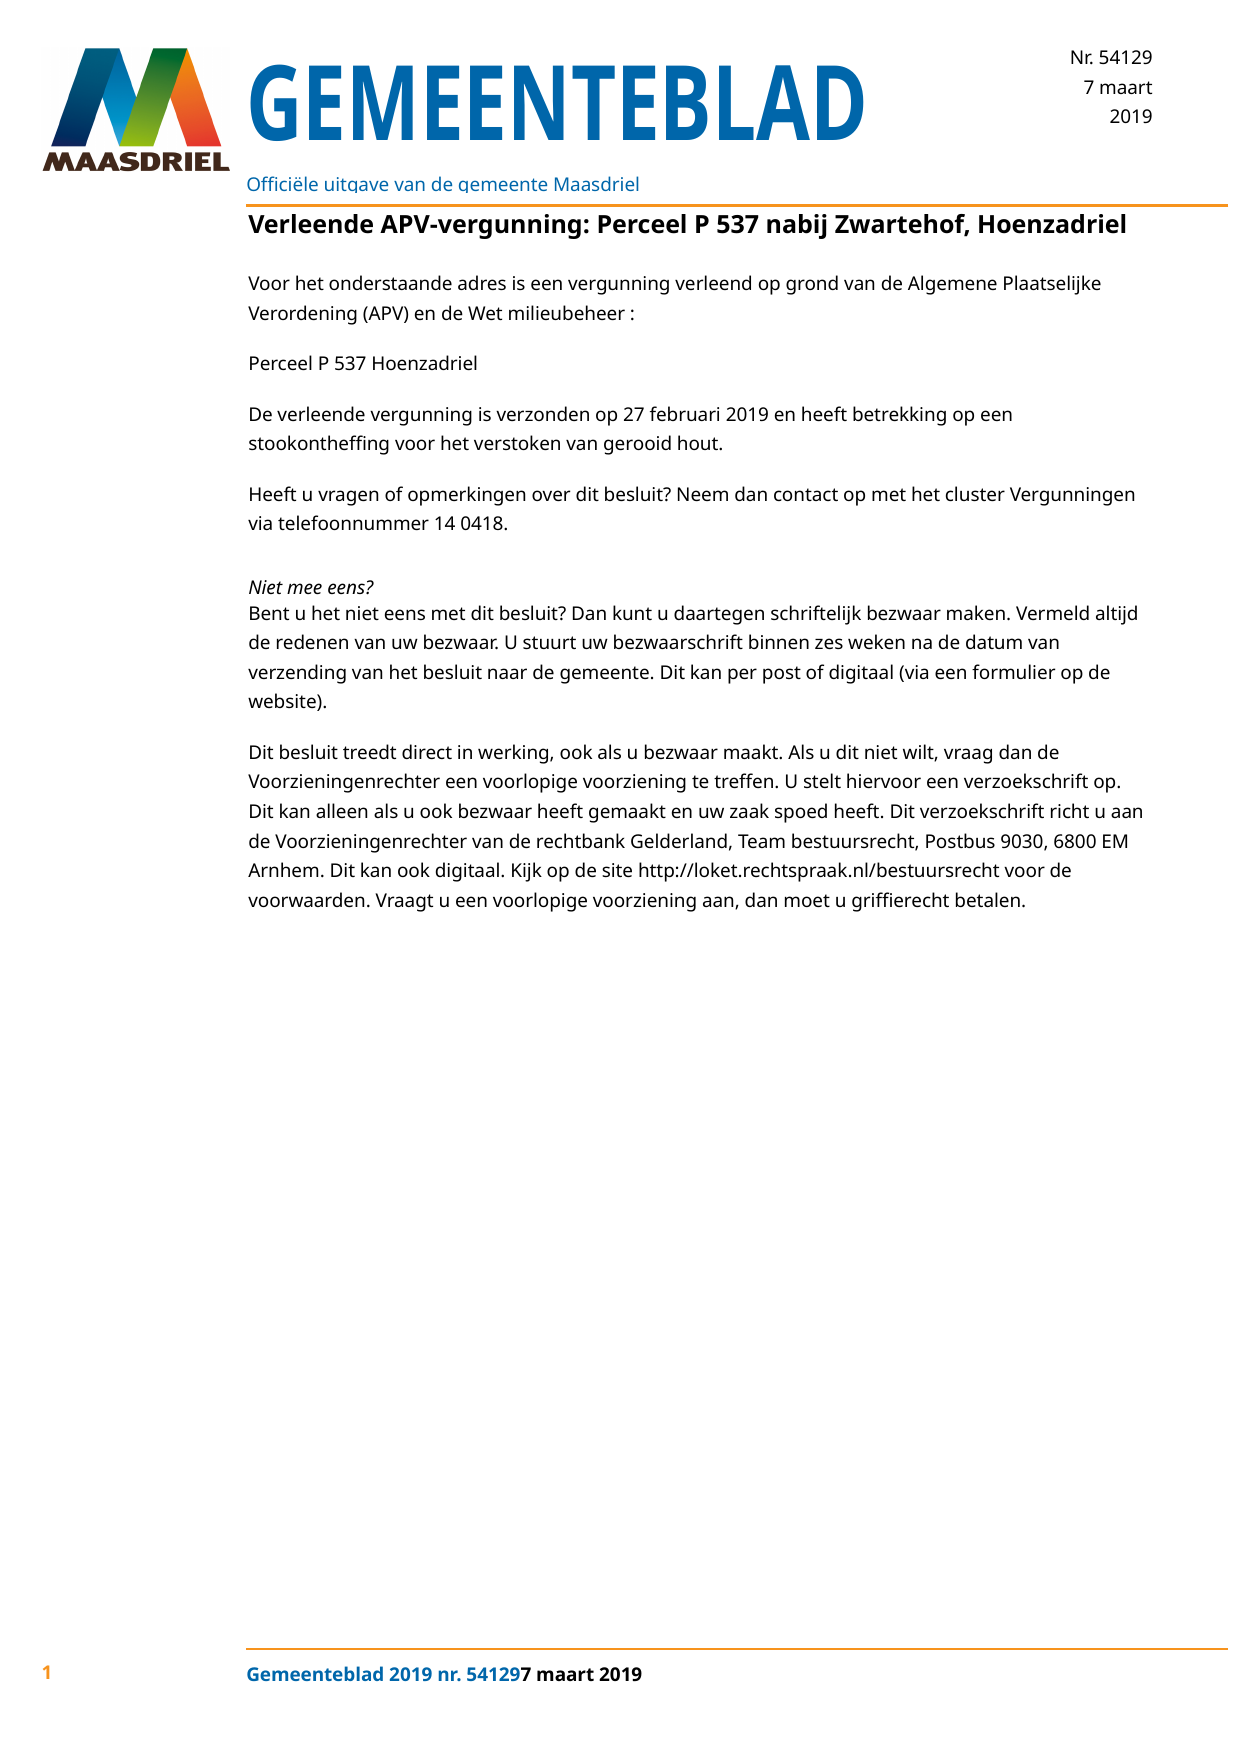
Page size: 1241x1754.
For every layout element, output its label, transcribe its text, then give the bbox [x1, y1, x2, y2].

text Perceel P 537 Hoenzadriel [248, 350, 1152, 376]
text Bent u het niet eens met dit besluit? Dan kunt u daartegen schriftelijk bezwaar maken. Vermeld altijd de redenen van uw bezwaar. U stuurt uw bezwaarschrift binnen zes weken na de datum van verzending van het besluit naar de gemeente. Dit kan per post of digitaal (via een formulier op de website). [248, 600, 1152, 714]
text Niet mee eens? [248, 574, 1152, 600]
text Dit besluit treedt direct in werking, ook als u bezwaar maakt. Als u dit niet wilt, vraag dan de Voorzieningenrechter een voorlopige voorziening te treffen. U stelt hiervoor een verzoekschrift op. Dit kan alleen als u ook bezwaar heeft gemaakt en uw zaak spoed heeft. Dit verzoekschrift richt u aan de Voorzieningenrechter van de rechtbank Gelderland, Team bestuursrecht, Postbus 9030, 6800 EM Arnhem. Dit kan ook digitaal. Kijk op de site http://loket.rechtspraak.nl/bestuursrecht voor de voorwaarden. Vraagt u een voorlopige voorziening aan, dan moet u griffierecht betalen. [248, 739, 1152, 913]
text Voor het onderstaande adres is een vergunning verleend op grond van de Algemene Plaatselijke Verordening (APV) en de Wet milieubeheer : [248, 270, 1152, 326]
picture [41, 47, 231, 172]
text De verleende vergunning is verzonden op 27 februari 2019 en heeft betrekking op een stookontheffing voor het verstoken van gerooid hout. [248, 401, 1152, 456]
text Heeft u vragen of opmerkingen over dit besluit? Neem dan contact op met het cluster Vergunningen via telefoonnummer 14 0418. [248, 481, 1152, 536]
text Verleende APV-vergunning: Perceel P 537 nabij Zwartehof, Hoenzadriel [248, 207, 1152, 241]
